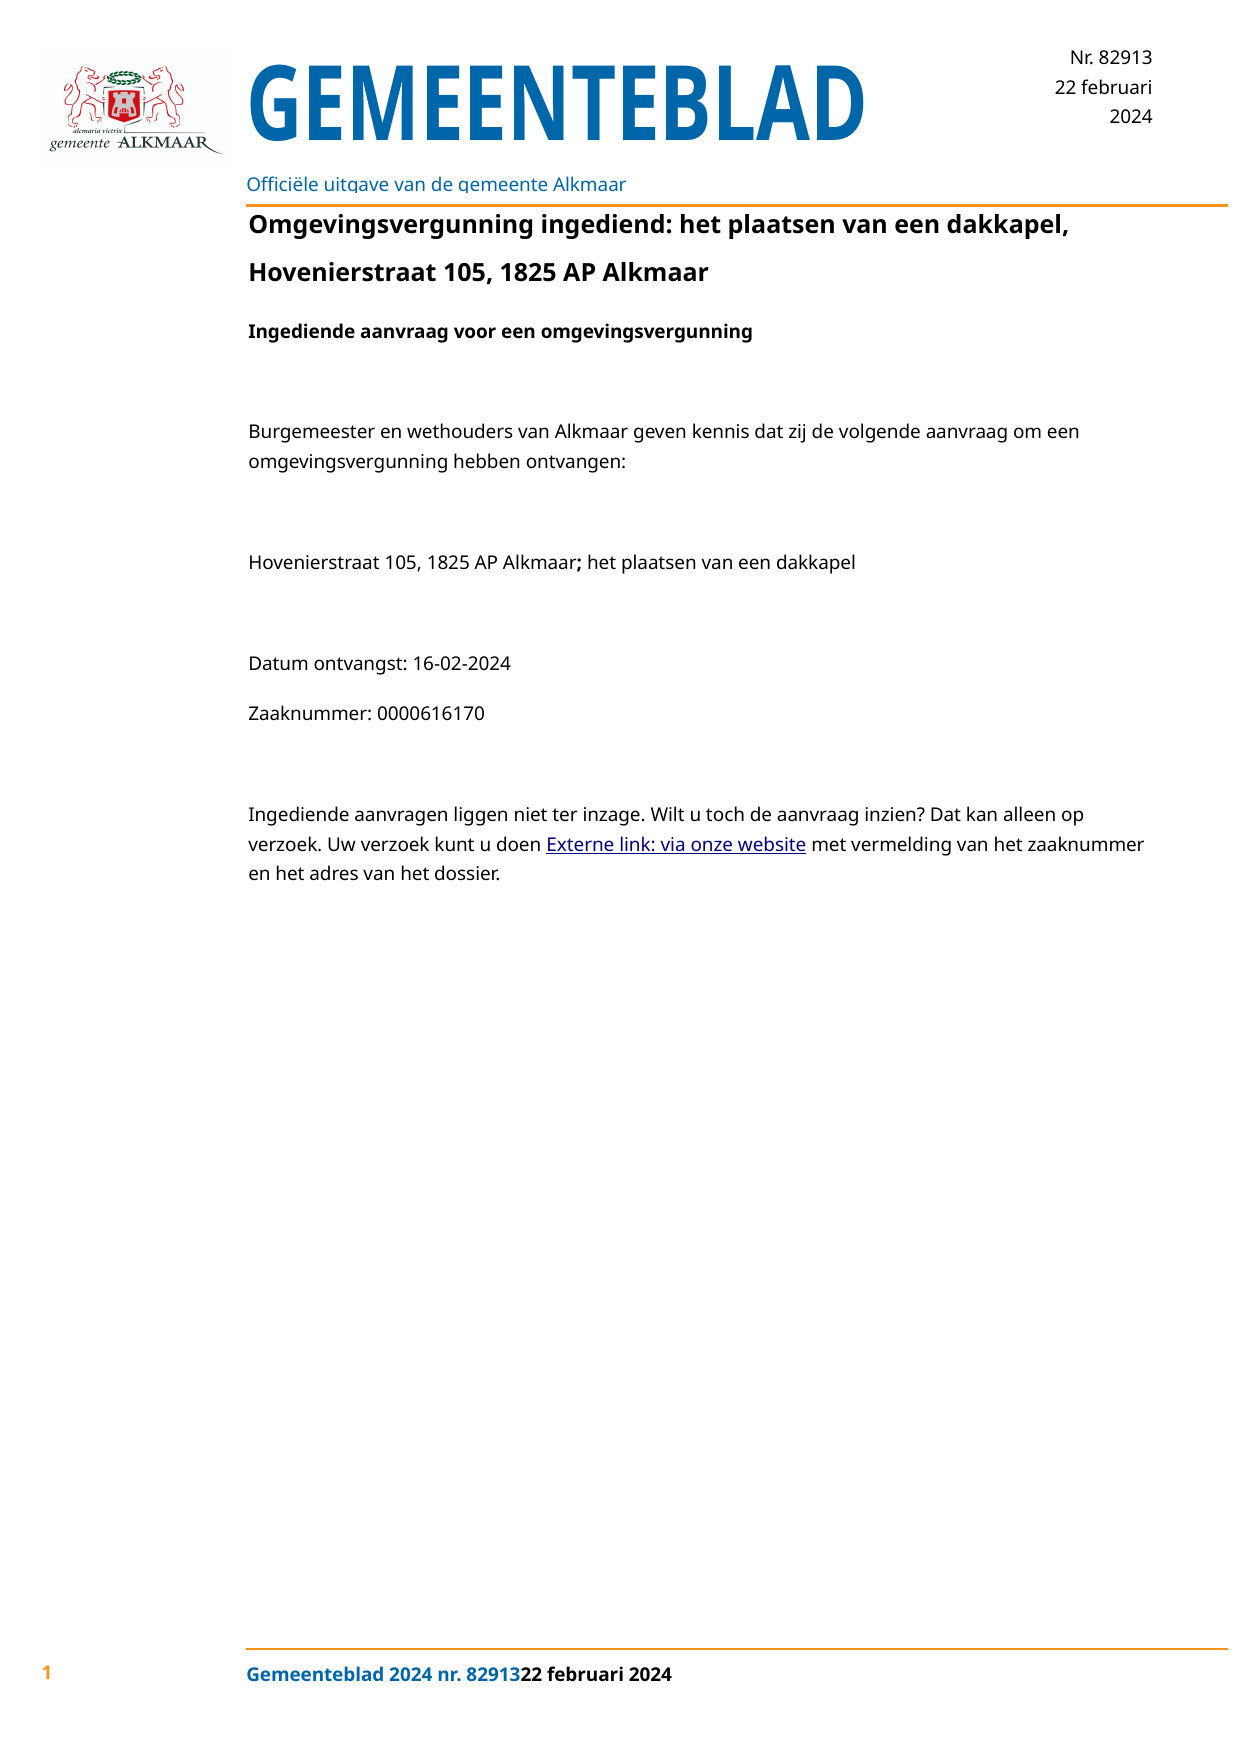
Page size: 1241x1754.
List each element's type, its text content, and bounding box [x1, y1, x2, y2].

text Zaaknummer: 0000616170 [248, 700, 1152, 726]
text Ingediende aanvraag voor een omgevingsvergunning [248, 318, 1152, 344]
text Hovenierstraat 105, 1825 AP Alkmaar; het plaatsen van een dakkapel [248, 549, 1152, 575]
picture [41, 47, 231, 172]
text Ingediende aanvragen liggen niet ter inzage. Wilt u toch de aanvraag inzien? Dat kan alleen op verzoek. Uw verzoek kunt u doen Externe link: via onze website met vermelding van het zaaknummer en het adres van het dossier. [248, 801, 1152, 886]
text Omgevingsvergunning ingediend: het plaatsen van een dakkapel, Hovenierstraat 105, 1825 AP Alkmaar [248, 207, 1152, 288]
text Datum ontvangst: 16-02-2024 [248, 650, 1152, 676]
text Burgemeester en wethouders van Alkmaar geven kennis dat zij de volgende aanvraag om een omgevingsvergunning hebben ontvangen: [248, 419, 1152, 474]
